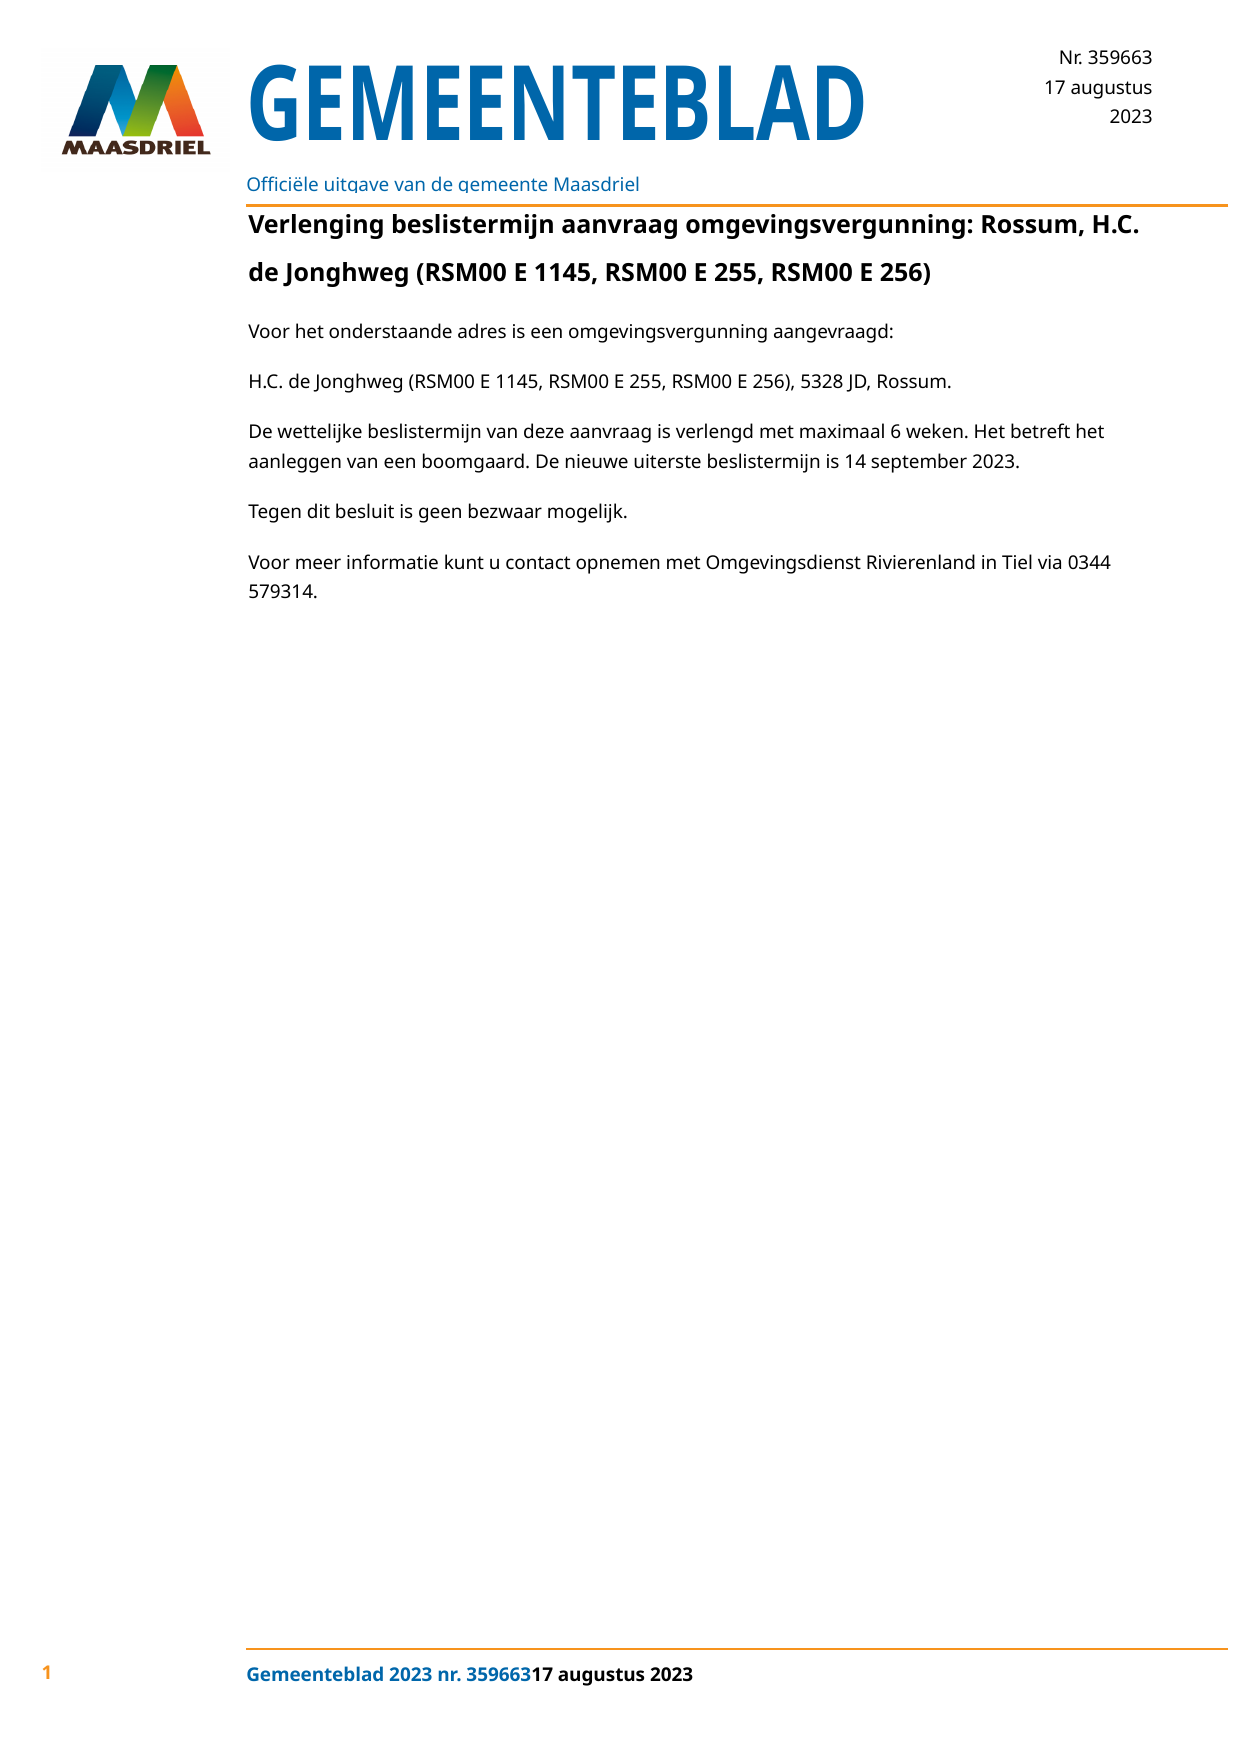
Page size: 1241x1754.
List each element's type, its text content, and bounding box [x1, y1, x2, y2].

picture [41, 47, 231, 172]
text Verlenging beslistermijn aanvraag omgevingsvergunning: Rossum, H.C. de Jonghweg (RSM00 E 1145, RSM00 E 255, RSM00 E 256) [248, 207, 1152, 288]
text H.C. de Jonghweg (RSM00 E 1145, RSM00 E 255, RSM00 E 256), 5328 JD, Rossum. [248, 368, 1152, 394]
text Voor meer informatie kunt u contact opnemen met Omgevingsdienst Rivierenland in Tiel via 0344 579314. [248, 549, 1152, 604]
text Voor het onderstaande adres is een omgevingsvergunning aangevraagd: [248, 318, 1152, 344]
text Tegen dit besluit is geen bezwaar mogelijk. [248, 499, 1152, 524]
text De wettelijke beslistermijn van deze aanvraag is verlengd met maximaal 6 weken. Het betreft het aanleggen van een boomgaard. De nieuwe uiterste beslistermijn is 14 september 2023. [248, 419, 1152, 474]
